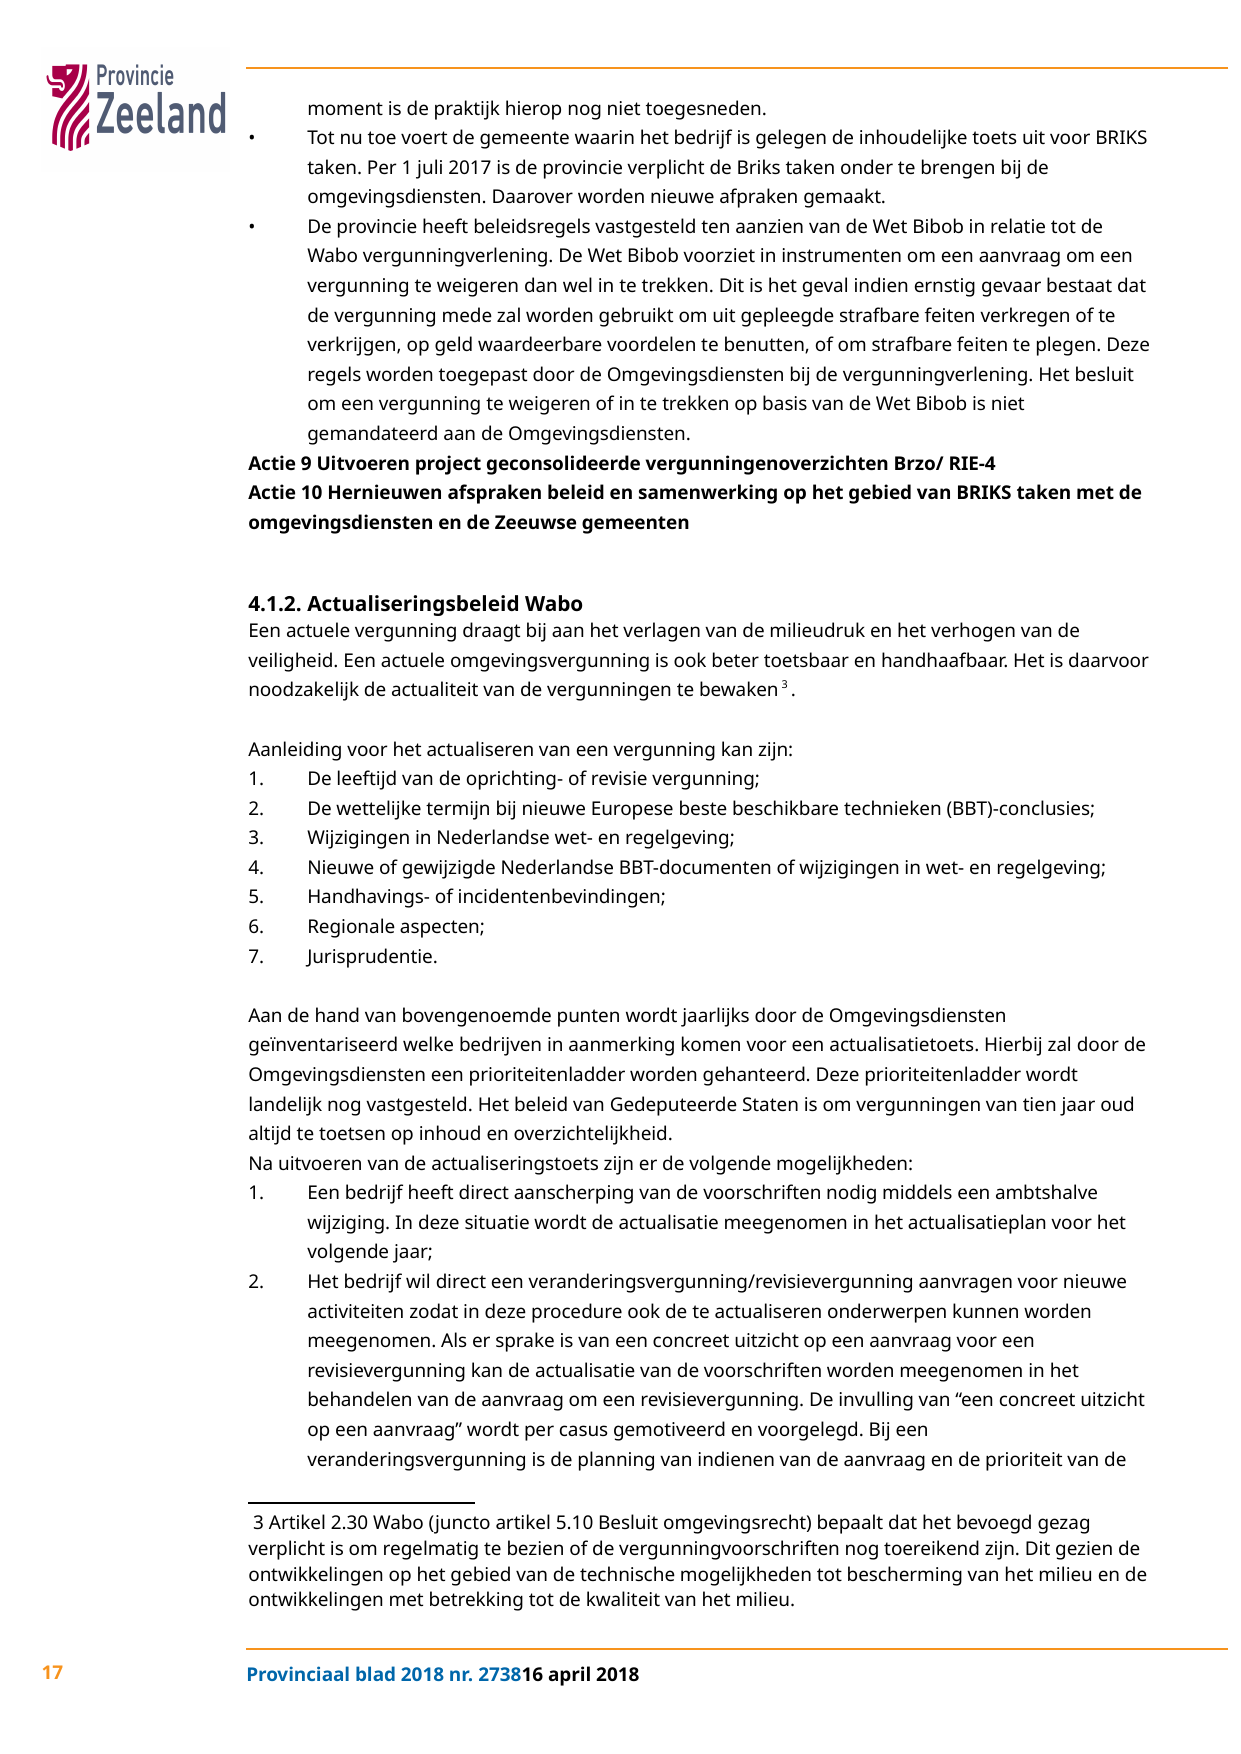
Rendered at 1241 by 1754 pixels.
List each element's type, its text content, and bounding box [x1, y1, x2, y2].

list De provincie heeft beleidsregels vastgesteld ten aanzien van de Wet Bibob in relatie tot de Wabo vergunningverlening. De Wet Bibob voorziet in instrumenten om een aanvraag om een vergunning te weigeren dan wel in te trekken. Dit is het geval indien ernstig gevaar bestaat dat de vergunning mede zal worden gebruikt om uit gepleegde strafbare feiten verkregen of te verkrijgen, op geld waardeerbare voordelen te benutten, of om strafbare feiten te plegen. Deze regels worden toegepast door de Omgevingsdiensten bij de vergunningverlening. Het besluit om een vergunning te weigeren of in te trekken op basis van de Wet Bibob is niet gemandateerd aan de Omgevingsdiensten. [248, 213, 1152, 446]
text Actie 10 Hernieuwen afspraken beleid en samenwerking op het gebied van BRIKS taken met de omgevingsdiensten en de Zeeuwse gemeenten [248, 479, 1152, 535]
text Aan de hand van bovengenoemde punten wordt jaarlijks door de Omgevingsdiensten geïnventariseerd welke bedrijven in aanmerking komen voor een actualisatietoets. Hierbij zal door de Omgevingsdiensten een prioriteitenladder worden gehanteerd. Deze prioriteitenladder wordt landelijk nog vastgesteld. Het beleid van Gedeputeerde Staten is om vergunningen van tien jaar oud altijd te toetsen op inhoud en overzichtelijkheid. [248, 1002, 1152, 1146]
text Een actuele vergunning draagt bij aan het verlagen van de milieudruk en het verhogen van de veiligheid. Een actuele omgevingsvergunning is ook beter toetsbaar en handhaafbaar. Het is daarvoor noodzakelijk de actualiteit van de vergunningen te bewaken. [248, 617, 1152, 702]
list Regionale aspecten; [248, 913, 1152, 939]
list moment is de praktijk hierop nog niet toegesneden. [248, 95, 1152, 121]
text Na uitvoeren van de actualiseringstoets zijn er de volgende mogelijkheden: [248, 1150, 1152, 1176]
list Tot nu toe voert de gemeente waarin het bedrijf is gelegen de inhoudelijke toets uit voor BRIKS taken. Per 1 juli 2017 is de provincie verplicht de Briks taken onder te brengen bij de omgevingsdiensten. Daarover worden nieuwe afpraken gemaakt. [248, 124, 1152, 209]
text Aanleiding voor het actualiseren van een vergunning kan zijn: [248, 736, 1152, 761]
list Een bedrijf heeft direct aanscherping van de voorschriften nodig middels een ambtshalve wijziging. In deze situatie wordt de actualisatie meegenomen in het actualisatieplan voor het volgende jaar; [248, 1179, 1152, 1264]
list Jurisprudentie. [248, 943, 1152, 968]
text 4.1.2. Actualiseringsbeleid Wabo [248, 589, 1152, 617]
list De wettelijke termijn bij nieuwe Europese beste beschikbare technieken (BBT)-conclusies; [248, 795, 1152, 821]
list De leeftijd van de oprichting- of revisie vergunning; [248, 765, 1152, 791]
text Artikel 2.30 Wabo (juncto artikel 5.10 Besluit omgevingsrecht) bepaalt dat het bevoegd gezag verplicht is om regelmatig te bezien of de vergunningvoorschriften nog toereikend zijn. Dit gezien de ontwikkelingen op het gebied van de technische mogelijkheden tot bescherming van het milieu en de ontwikkelingen met betrekking tot de kwaliteit van het milieu. [248, 1509, 1152, 1612]
text Actie 9 Uitvoeren project geconsolideerde vergunningenoverzichten Brzo/ RIE-4 [248, 450, 1152, 476]
picture [41, 47, 231, 172]
list Nieuwe of gewijzigde Nederlandse BBT-documenten of wijzigingen in wet- en regelgeving; [248, 854, 1152, 880]
list Wijzigingen in Nederlandse wet- en regelgeving; [248, 824, 1152, 850]
list Handhavings- of incidentenbevindingen; [248, 884, 1152, 909]
list Het bedrijf wil direct een veranderingsvergunning/revisievergunning aanvragen voor nieuwe activiteiten zodat in deze procedure ook de te actualiseren onderwerpen kunnen worden meegenomen. Als er sprake is van een concreet uitzicht op een aanvraag voor een revisievergunning kan de actualisatie van de voorschriften worden meegenomen in het behandelen van de aanvraag om een revisievergunning. De invulling van “een concreet uitzicht op een aanvraag” wordt per casus gemotiveerd en voorgelegd. Bij een veranderingsvergunning is de planning van indienen van de aanvraag en de prioriteit van de [248, 1268, 1152, 1471]
